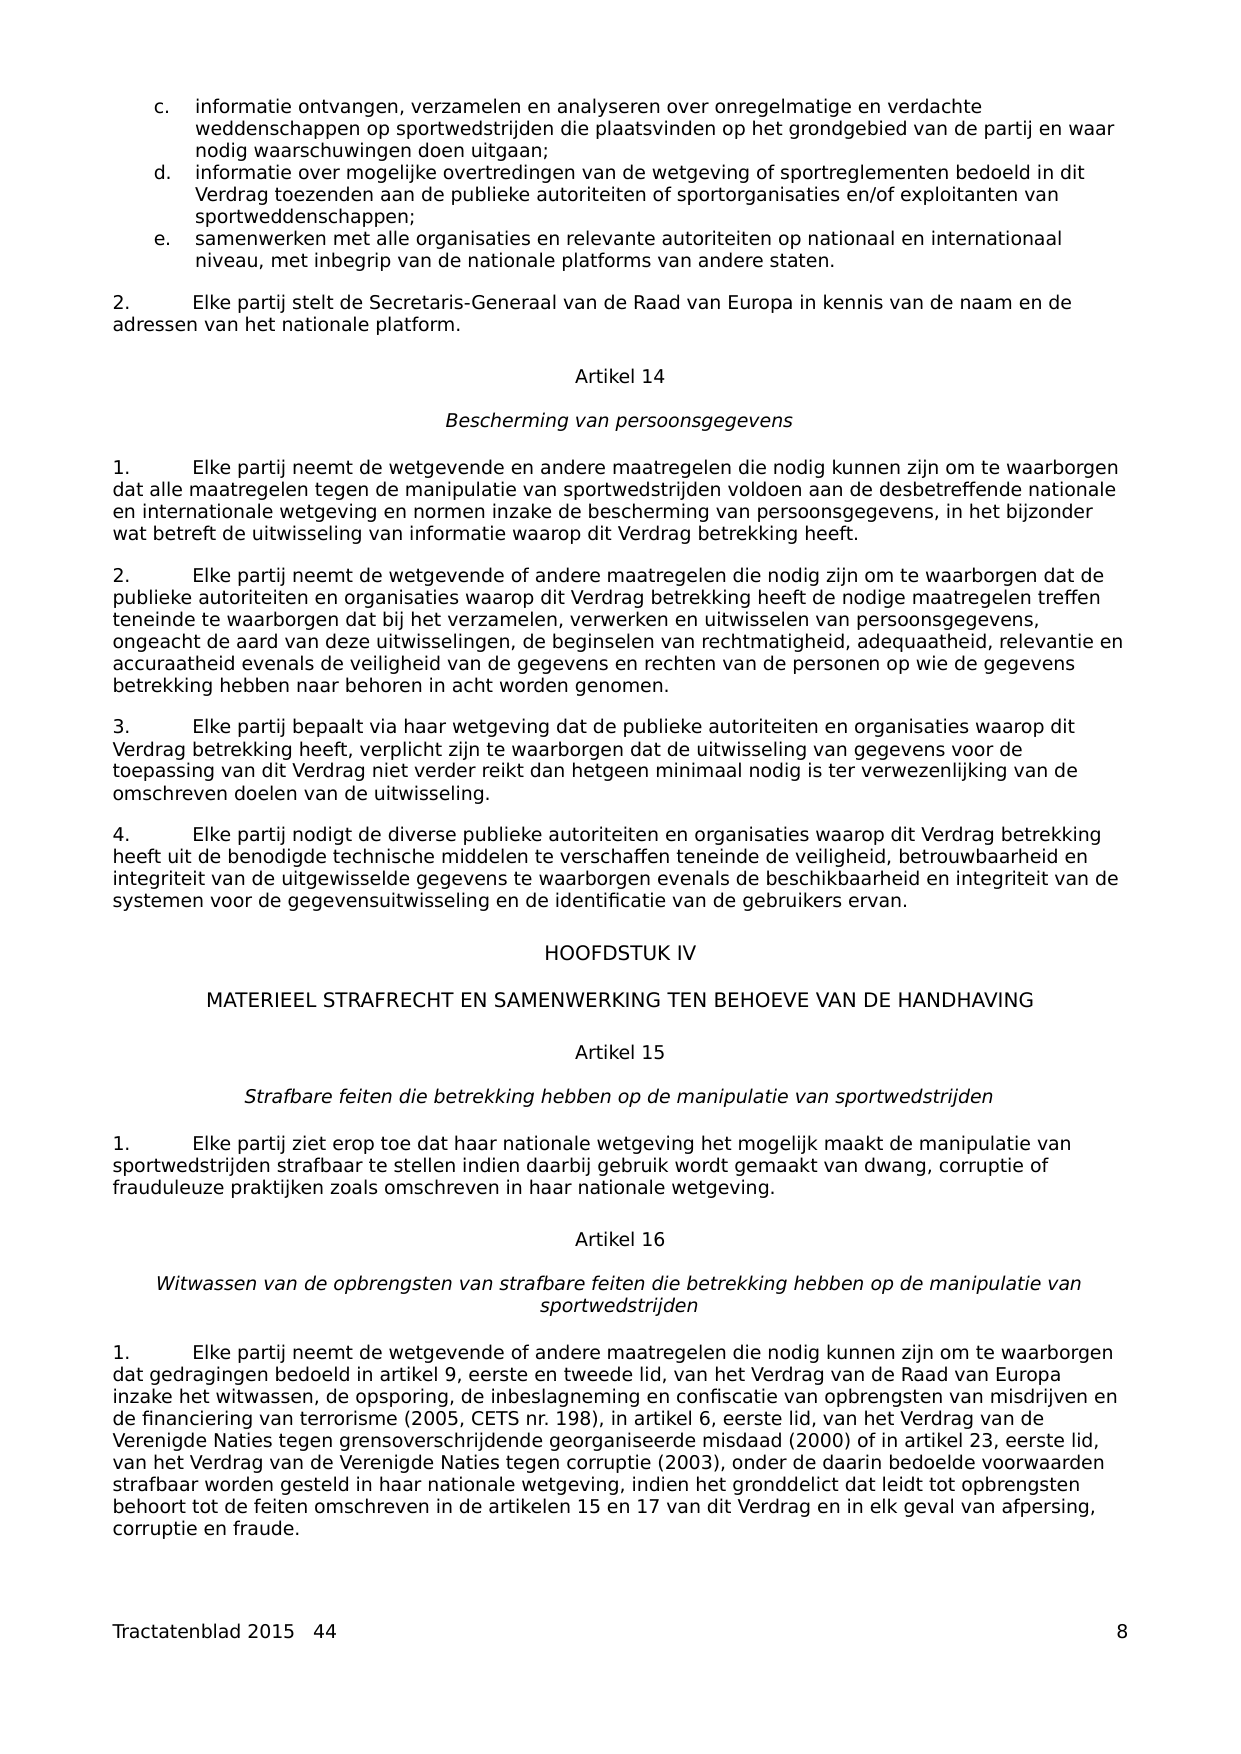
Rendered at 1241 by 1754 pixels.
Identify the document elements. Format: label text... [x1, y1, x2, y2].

text 2. Elke partij stelt de Secretaris-Generaal van de Raad van Europa in kennis van de naam en de adressen van het nationale platform. [112, 292, 1128, 336]
text 4. Elke partij nodigt de diverse publieke autoriteiten en organisaties waarop dit Verdrag betrekking heeft uit de benodigde technische middelen te verschaffen teneinde de veiligheid, betrouwbaarheid en integriteit van de uitgewisselde gegevens te waarborgen evenals de beschikbaarheid en integriteit van de systemen voor de gegevensuitwisseling en de identificatie van de gebruikers ervan. [112, 824, 1128, 912]
text 3. Elke partij bepaalt via haar wetgeving dat de publieke autoriteiten en organisaties waarop dit Verdrag betrekking heeft, verplicht zijn te waarborgen dat de uitwisseling van gegevens voor de toepassing van dit Verdrag niet verder reikt dan hetgeen minimaal nodig is ter verwezenlijking van de omschreven doelen van de uitwisseling. [112, 716, 1128, 804]
text 2. Elke partij neemt de wetgevende of andere maatregelen die nodig zijn om te waarborgen dat de publieke autoriteiten en organisaties waarop dit Verdrag betrekking heeft de nodige maatregelen treffen teneinde te waarborgen dat bij het verzamelen, verwerken en uitwisselen van persoonsgegevens, ongeacht de aard van deze uitwisselingen, de beginselen van rechtmatigheid, adequaatheid, relevantie en accuraatheid evenals de veiligheid van de gegevens en rechten van de personen op wie de gegevens betrekking hebben naar behoren in acht worden genomen. [112, 564, 1128, 696]
subtitle Artikel 14 Bescherming van persoonsgegevens [112, 366, 1128, 432]
subtitle HOOFDSTUK IV MATERIEEL STRAFRECHT EN SAMENWERKING TEN BEHOEVE VAN DE HANDHAVING [112, 942, 1128, 1012]
text d. informatie over mogelijke overtredingen van de wetgeving of sportreglementen bedoeld in dit Verdrag toezenden aan de publieke autoriteiten of sportorganisaties en/of exploitanten van sportweddenschappen; [153, 162, 1128, 228]
text e. samenwerken met alle organisaties en relevante autoriteiten op nationaal en internationaal niveau, met inbegrip van de nationale platforms van andere staten. [153, 228, 1128, 272]
text 1. Elke partij neemt de wetgevende of andere maatregelen die nodig kunnen zijn om te waarborgen dat gedragingen bedoeld in artikel 9, eerste en tweede lid, van het Verdrag van de Raad van Europa inzake het witwassen, de opsporing, de inbeslagneming en confiscatie van opbrengsten van misdrijven en de financiering van terrorisme (2005, CETS nr. 198), in artikel 6, eerste lid, van het Verdrag van de Verenigde Naties tegen grensoverschrijdende georganiseerde misdaad (2000) of in artikel 23, eerste lid, van het Verdrag van de Verenigde Naties tegen corruptie (2003), onder de daarin bedoelde voorwaarden strafbaar worden gesteld in haar nationale wetgeving, indien het gronddelict dat leidt tot opbrengsten behoort tot de feiten omschreven in de artikelen 15 en 17 van dit Verdrag en in elk geval van afpersing, corruptie en fraude. [112, 1342, 1128, 1540]
subtitle Artikel 15 Strafbare feiten die betrekking hebben op de manipulatie van sportwedstrijden [112, 1042, 1128, 1108]
subtitle Artikel 16 Witwassen van de opbrengsten van strafbare feiten die betrekking hebben op de manipulatie van sportwedstrijden [112, 1229, 1128, 1317]
text c. informatie ontvangen, verzamelen en analyseren over onregelmatige en verdachte weddenschappen op sportwedstrijden die plaatsvinden op het grondgebied van de partij en waar nodig waarschuwingen doen uitgaan; [153, 96, 1128, 162]
text 1. Elke partij ziet erop toe dat haar nationale wetgeving het mogelijk maakt de manipulatie van sportwedstrijden strafbaar te stellen indien daarbij gebruik wordt gemaakt van dwang, corruptie of frauduleuze praktijken zoals omschreven in haar nationale wetgeving. [112, 1133, 1128, 1199]
text 1. Elke partij neemt de wetgevende en andere maatregelen die nodig kunnen zijn om te waarborgen dat alle maatregelen tegen de manipulatie van sportwedstrijden voldoen aan de desbetreffende nationale en internationale wetgeving en normen inzake de bescherming van persoonsgegevens, in het bijzonder wat betreft de uitwisseling van informatie waarop dit Verdrag betrekking heeft. [112, 457, 1128, 544]
